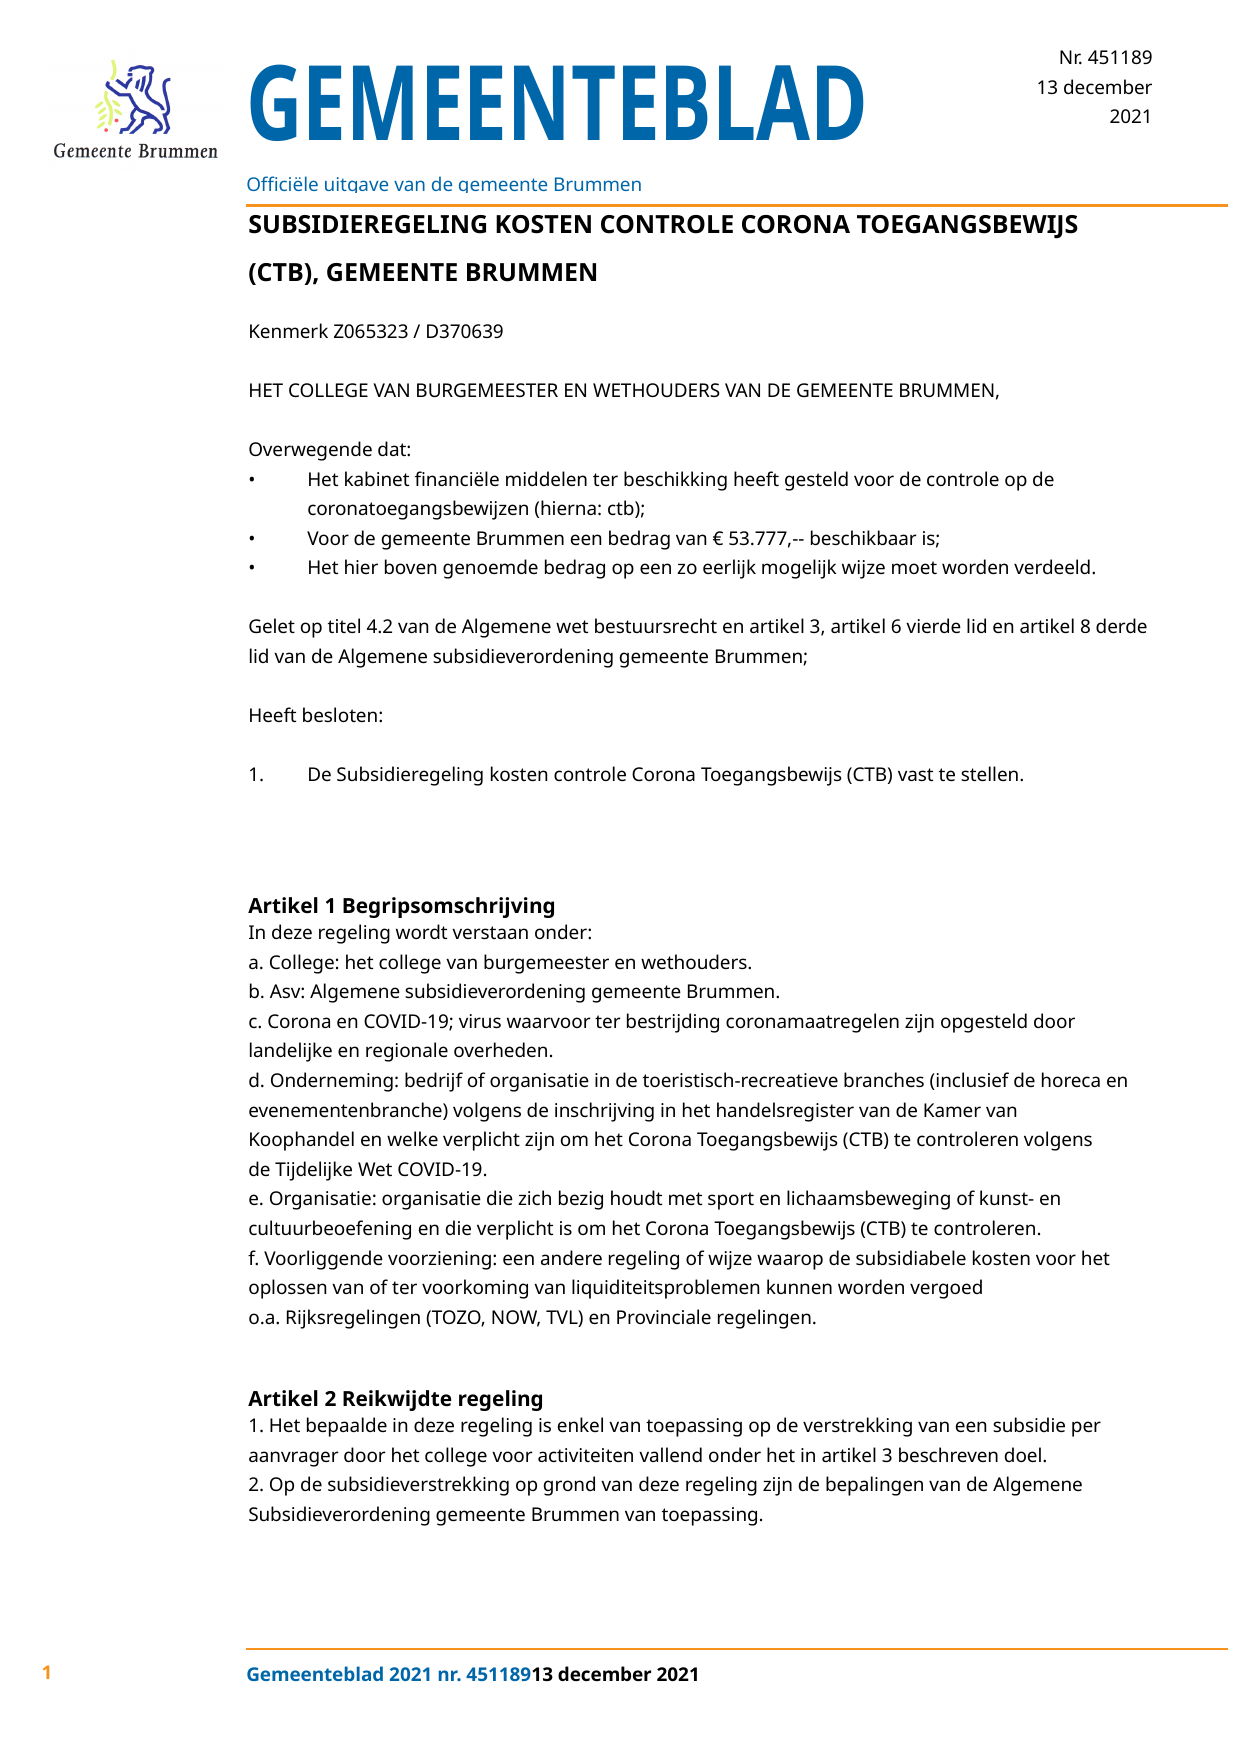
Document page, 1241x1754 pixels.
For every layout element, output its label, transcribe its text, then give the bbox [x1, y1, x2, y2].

text SUBSIDIEREGELING KOSTEN CONTROLE CORONA TOEGANGSBEWIJS (CTB), GEMEENTE BRUMMEN [248, 207, 1152, 288]
text b. Asv: Algemene subsidieverordening gemeente Brummen. [248, 978, 1152, 1004]
text oplossen van of ter voorkoming van liquiditeitsproblemen kunnen worden vergoed [248, 1274, 1152, 1300]
text d. Onderneming: bedrijf of organisatie in de toeristisch-recreatieve branches (inclusief de horeca en [248, 1067, 1152, 1093]
text e. Organisatie: organisatie die zich bezig houdt met sport en lichaamsbeweging of kunst- en [248, 1186, 1152, 1211]
list Het kabinet financiële middelen ter beschikking heeft gesteld voor de controle op de coronatoegangsbewijzen (hierna: ctb); [248, 466, 1152, 521]
text In deze regeling wordt verstaan onder: [248, 919, 1152, 945]
text Koophandel en welke verplicht zijn om het Corona Toegangsbewijs (CTB) te controleren volgens [248, 1126, 1152, 1152]
text Gelet op titel 4.2 van de Algemene wet bestuursrecht en artikel 3, artikel 6 vierde lid en artikel 8 derde lid van de Algemene subsidieverordening gemeente Brummen; [248, 614, 1152, 669]
list Het hier boven genoemde bedrag op een zo eerlijk mogelijk wijze moet worden verdeeld. [248, 554, 1152, 580]
list De Subsidieregeling kosten controle Corona Toegangsbewijs (CTB) vast te stellen. [248, 762, 1152, 787]
text a. College: het college van burgemeester en wethouders. [248, 949, 1152, 975]
text aanvrager door het college voor activiteiten vallend onder het in artikel 3 beschreven doel. [248, 1442, 1152, 1468]
text Artikel 1 Begripsomschrijving [248, 891, 1152, 919]
text f. Voorliggende voorziening: een andere regeling of wijze waarop de subsidiabele kosten voor het [248, 1245, 1152, 1271]
text 1. Het bepaalde in deze regeling is enkel van toepassing op de verstrekking van een subsidie per [248, 1412, 1152, 1438]
text Kenmerk Z065323 / D370639 [248, 318, 1152, 344]
text evenementenbranche) volgens de inschrijving in het handelsregister van de Kamer van [248, 1097, 1152, 1123]
text Overwegende dat: [248, 436, 1152, 462]
text o.a. Rijksregelingen (TOZO, NOW, TVL) en Provinciale regelingen. [248, 1304, 1152, 1330]
text de Tijdelijke Wet COVID-19. [248, 1156, 1152, 1182]
picture [41, 47, 231, 172]
text cultuurbeoefening en die verplicht is om het Corona Toegangsbewijs (CTB) te controleren. [248, 1215, 1152, 1241]
list Voor de gemeente Brummen een bedrag van € 53.777,-- beschikbaar is; [248, 525, 1152, 551]
text HET COLLEGE VAN BURGEMEESTER EN WETHOUDERS VAN DE GEMEENTE BRUMMEN, [248, 377, 1152, 403]
text Heeft besloten: [248, 702, 1152, 728]
text 2. Op de subsidieverstrekking op grond van deze regeling zijn de bepalingen van de Algemene [248, 1472, 1152, 1497]
text c. Corona en COVID-19; virus waarvoor ter bestrijding coronamaatregelen zijn opgesteld door landelijke en regionale overheden. [248, 1008, 1152, 1063]
text Artikel 2 Reikwijdte regeling [248, 1384, 1152, 1412]
text Subsidieverordening gemeente Brummen van toepassing. [248, 1501, 1152, 1527]
